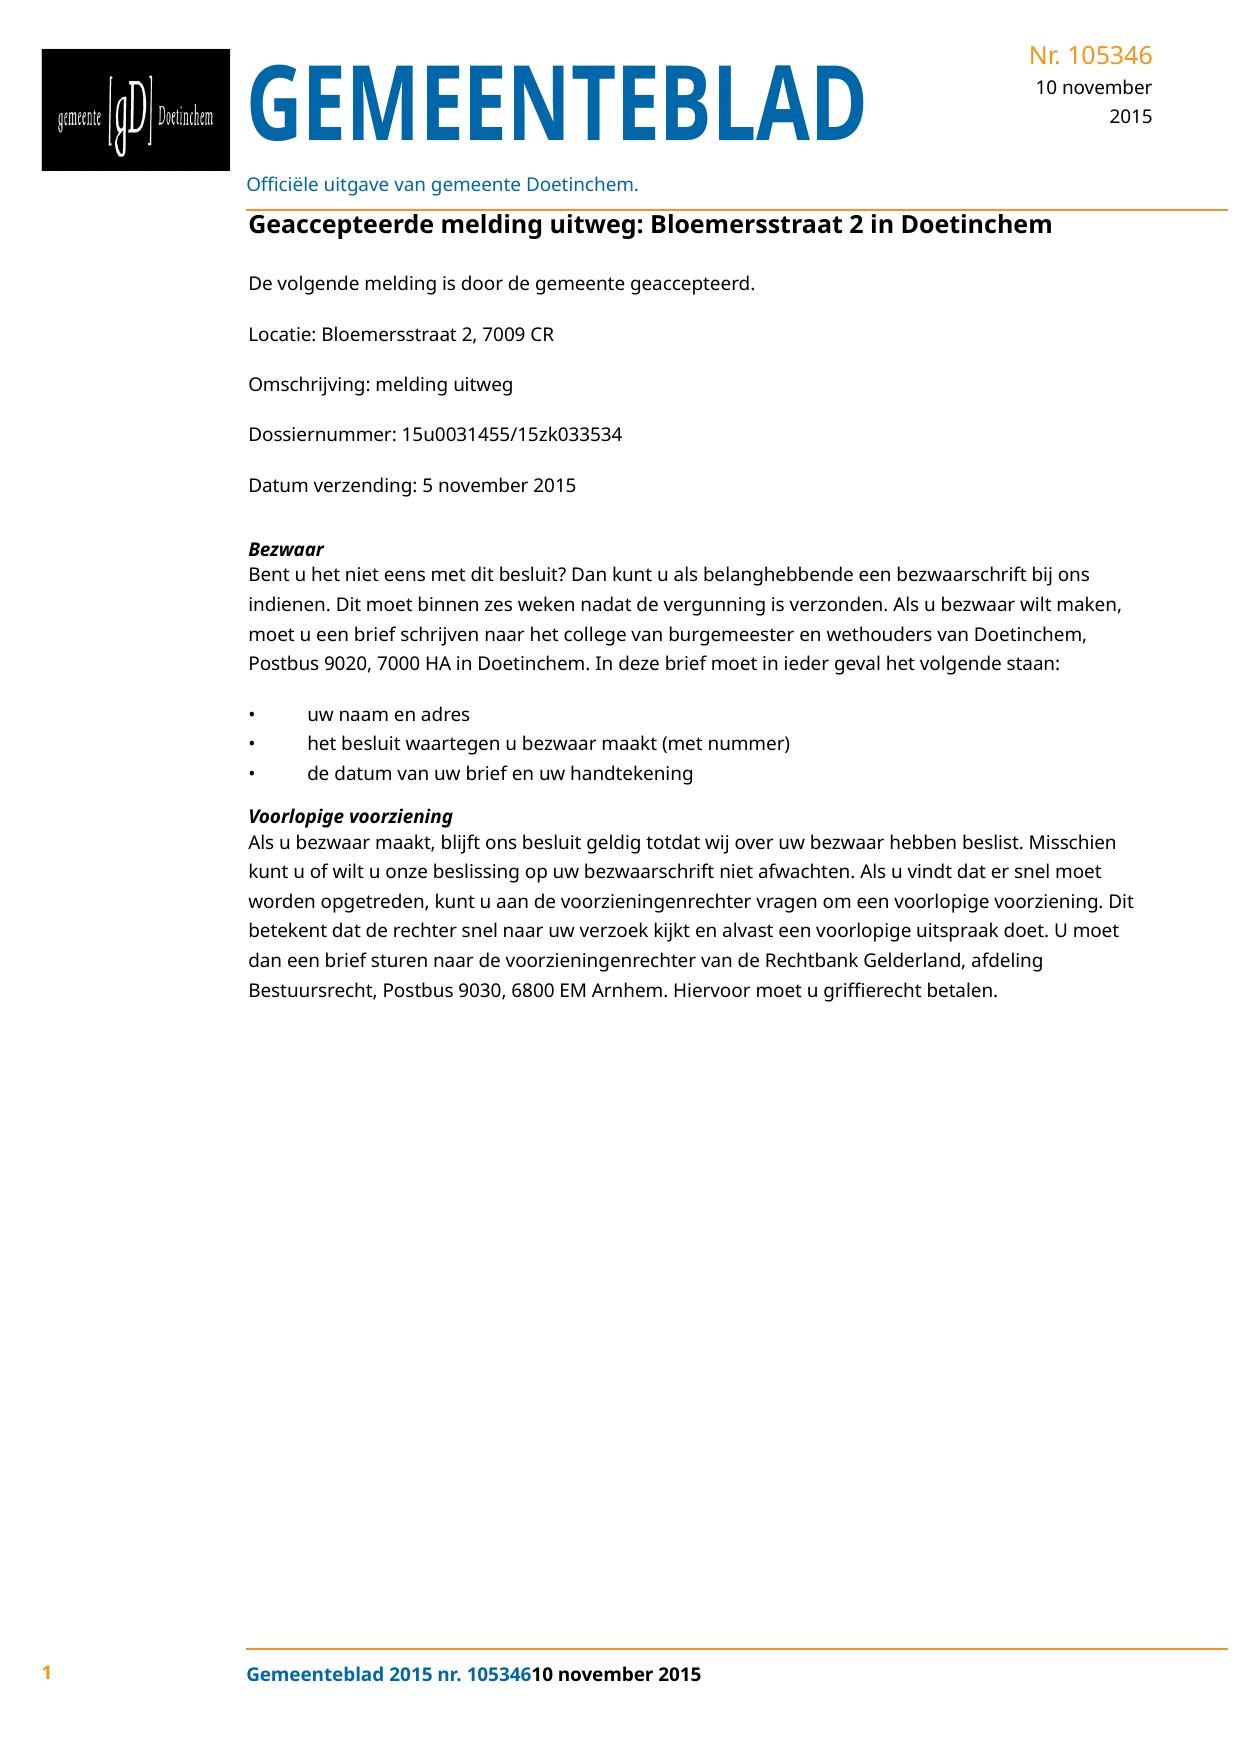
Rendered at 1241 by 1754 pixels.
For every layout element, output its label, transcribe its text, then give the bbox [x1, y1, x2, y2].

text Bezwaar [248, 536, 1152, 562]
text Geaccepteerde melding uitweg: Bloemersstraat 2 in Doetinchem [248, 211, 1152, 241]
text De volgende melding is door de gemeente geaccepteerd. [248, 270, 1152, 296]
text Dossiernummer: 15u0031455/15zk033534 [248, 422, 1152, 447]
text Datum verzending: 5 november 2015 [248, 472, 1152, 498]
list uw naam en adres [248, 701, 1152, 727]
text Voorlopige voorziening [248, 803, 1152, 829]
picture [41, 47, 231, 172]
list de datum van uw brief en uw handtekening [248, 760, 1152, 786]
text Omschrijving: melding uitweg [248, 371, 1152, 397]
text Als u bezwaar maakt, blijft ons besluit geldig totdat wij over uw bezwaar hebben beslist. Misschien kunt u of wilt u onze beslissing op uw bezwaarschrift niet afwachten. Als u vindt dat er snel moet worden opgetreden, kunt u aan de voorzieningenrechter vragen om een voorlopige voorziening. Dit betekent dat de rechter snel naar uw verzoek kijkt en alvast een voorlopige uitspraak doet. U moet dan een brief sturen naar de voorzieningenrechter van de Rechtbank Gelderland, afdeling Bestuursrecht, Postbus 9030, 6800 EM Arnhem. Hiervoor moet u griffierecht betalen. [248, 829, 1152, 1002]
list het besluit waartegen u bezwaar maakt (met nummer) [248, 730, 1152, 756]
text Locatie: Bloemersstraat 2, 7009 CR [248, 321, 1152, 346]
text Bent u het niet eens met dit besluit? Dan kunt u als belanghebbende een bezwaarschrift bij ons indienen. Dit moet binnen zes weken nadat de vergunning is verzonden. Als u bezwaar wilt maken, moet u een brief schrijven naar het college van burgemeester en wethouders van Doetinchem, Postbus 9020, 7000 HA in Doetinchem. In deze brief moet in ieder geval het volgende staan: [248, 562, 1152, 676]
